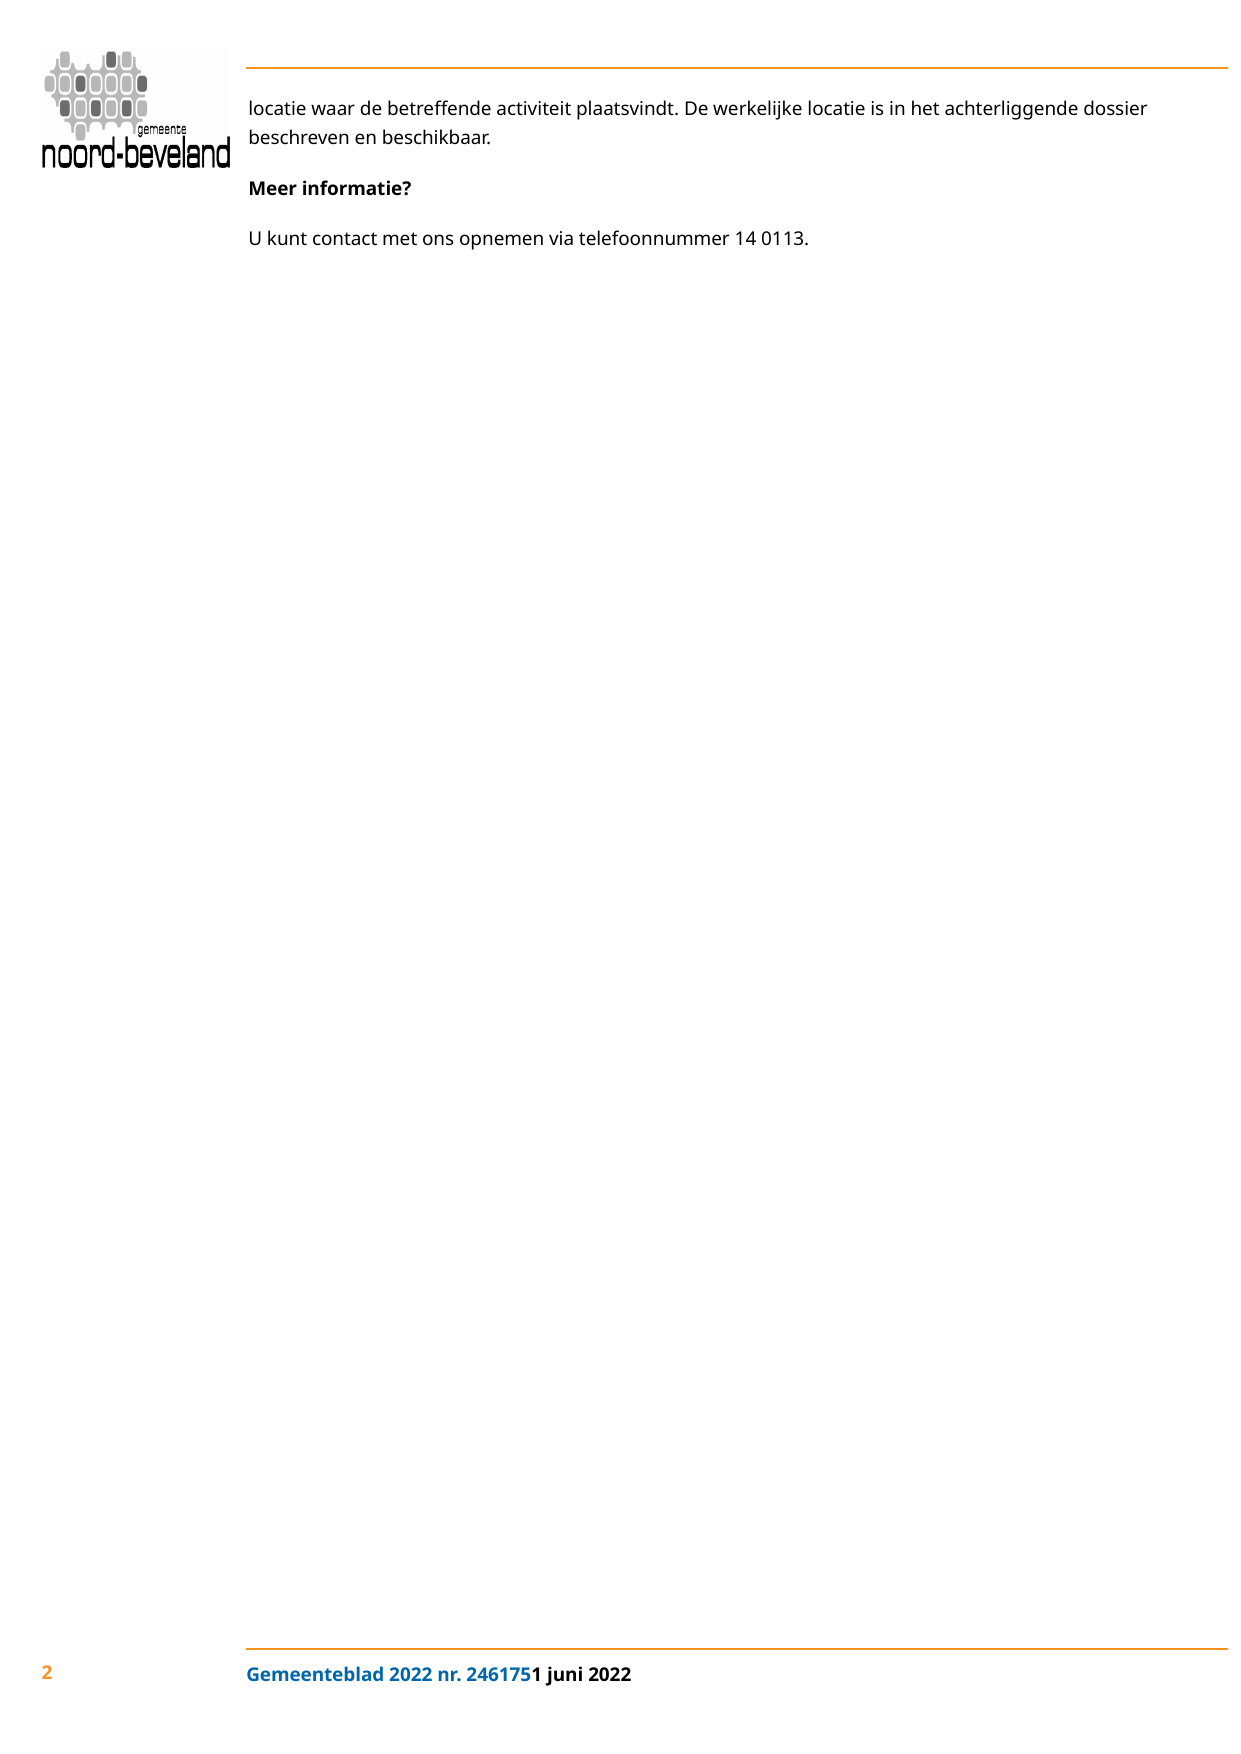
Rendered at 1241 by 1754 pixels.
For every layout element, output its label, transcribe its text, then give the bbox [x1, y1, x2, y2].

picture [41, 47, 231, 172]
text locatie waar de betreffende activiteit plaatsvindt. De werkelijke locatie is in het achterliggende dossier beschreven en beschikbaar. [248, 95, 1152, 150]
text Meer informatie? [248, 175, 1152, 201]
text U kunt contact met ons opnemen via telefoonnummer 14 0113. [248, 225, 1152, 251]
